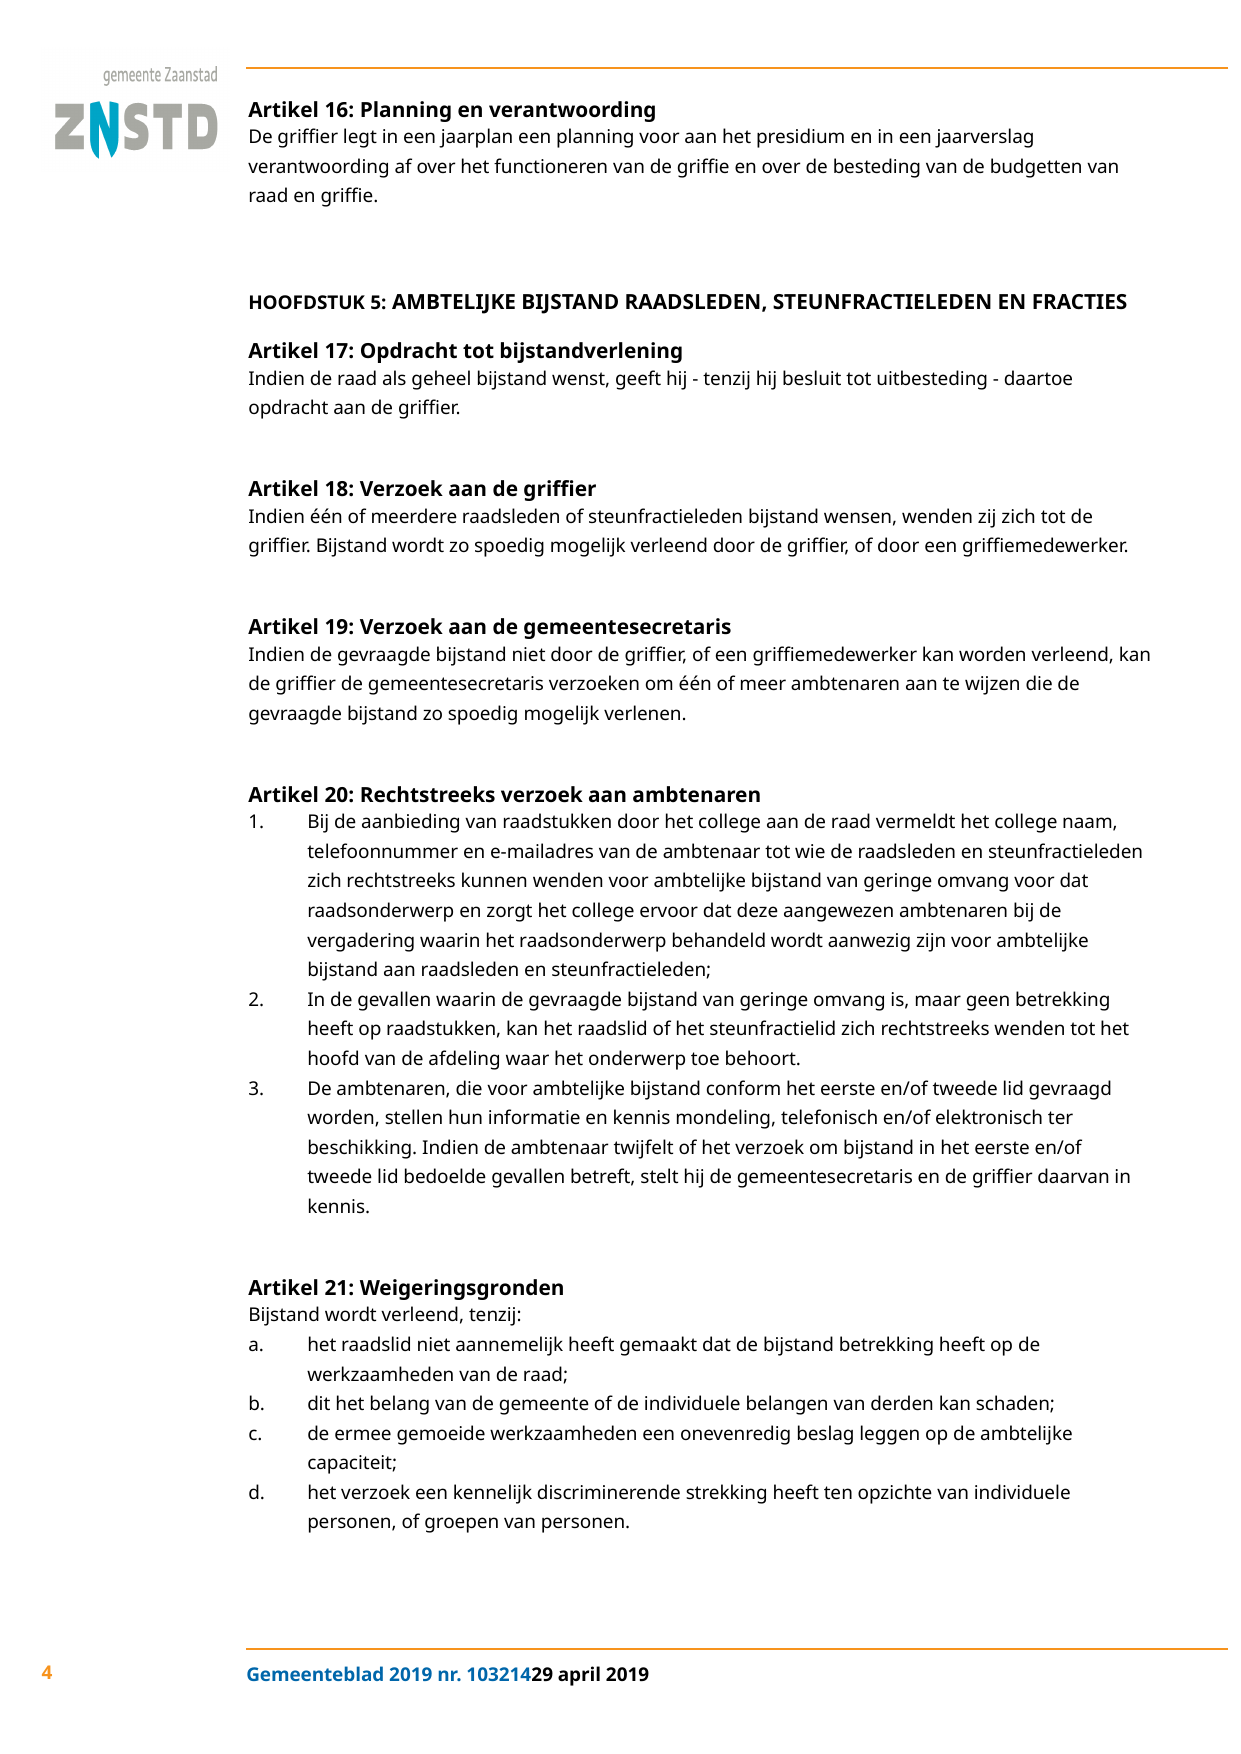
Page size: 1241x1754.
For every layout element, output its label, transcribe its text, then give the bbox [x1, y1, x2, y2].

picture [41, 47, 231, 172]
list het verzoek een kennelijk discriminerende strekking heeft ten opzichte van individuele personen, of groepen van personen. [248, 1479, 1152, 1534]
text De griffier legt in een jaarplan een planning voor aan het presidium en in een jaarverslag verantwoording af over het functioneren van de griffie en over de besteding van de budgetten van raad en griffie. [248, 123, 1152, 208]
list Bij de aanbieding van raadstukken door het college aan de raad vermeldt het college naam, telefoonnummer en e-mailadres van de ambtenaar tot wie de raadsleden en steunfractieleden zich rechtstreeks kunnen wenden voor ambtelijke bijstand van geringe omvang voor dat raadsonderwerp en zorgt het college ervoor dat deze aangewezen ambtenaren bij de vergadering waarin het raadsonderwerp behandeld wordt aanwezig zijn voor ambtelijke bijstand aan raadsleden en steunfractieleden; [248, 808, 1152, 982]
list het raadslid niet aannemelijk heeft gemaakt dat de bijstand betrekking heeft op de werkzaamheden van de raad; [248, 1331, 1152, 1386]
text Artikel 18: Verzoek aan de griffier [248, 474, 1152, 503]
text Indien de raad als geheel bijstand wenst, geeft hij - tenzij hij besluit tot uitbesteding - daartoe opdracht aan de griffier. [248, 365, 1152, 420]
text Artikel 19: Verzoek aan de gemeentesecretaris [248, 612, 1152, 641]
list In de gevallen waarin de gevraagde bijstand van geringe omvang is, maar geen betrekking heeft op raadstukken, kan het raadslid of het steunfractielid zich rechtstreeks wenden tot het hoofd van de afdeling waar het onderwerp toe behoort. [248, 986, 1152, 1071]
text HOOFDSTUK 5: AMBTELIJKE BIJSTAND RAADSLEDEN, STEUNFRACTIELEDEN EN FRACTIES [248, 287, 1152, 316]
list de ermee gemoeide werkzaamheden een onevenredig beslag leggen op de ambtelijke capaciteit; [248, 1420, 1152, 1475]
text Indien de gevraagde bijstand niet door de griffier, of een griffiemedewerker kan worden verleend, kan de griffier de gemeentesecretaris verzoeken om één of meer ambtenaren aan te wijzen die de gevraagde bijstand zo spoedig mogelijk verlenen. [248, 641, 1152, 726]
list De ambtenaren, die voor ambtelijke bijstand conform het eerste en/of tweede lid gevraagd worden, stellen hun informatie en kennis mondeling, telefonisch en/of elektronisch ter beschikking. Indien de ambtenaar twijfelt of het verzoek om bijstand in het eerste en/of tweede lid bedoelde gevallen betreft, stelt hij de gemeentesecretaris en de griffier daarvan in kennis. [248, 1075, 1152, 1219]
list dit het belang van de gemeente of de individuele belangen van derden kan schaden; [248, 1390, 1152, 1416]
text Artikel 20: Rechtstreeks verzoek aan ambtenaren [248, 780, 1152, 808]
text Bijstand wordt verleend, tenzij: [248, 1302, 1152, 1327]
text Artikel 21: Weigeringsgronden [248, 1273, 1152, 1302]
text Artikel 17: Opdracht tot bijstandverlening [248, 336, 1152, 365]
text Artikel 16: Planning en verantwoording [248, 95, 1152, 123]
text Indien één of meerdere raadsleden of steunfractieleden bijstand wensen, wenden zij zich tot de griffier. Bijstand wordt zo spoedig mogelijk verleend door de griffier, of door een griffiemedewerker. [248, 503, 1152, 558]
